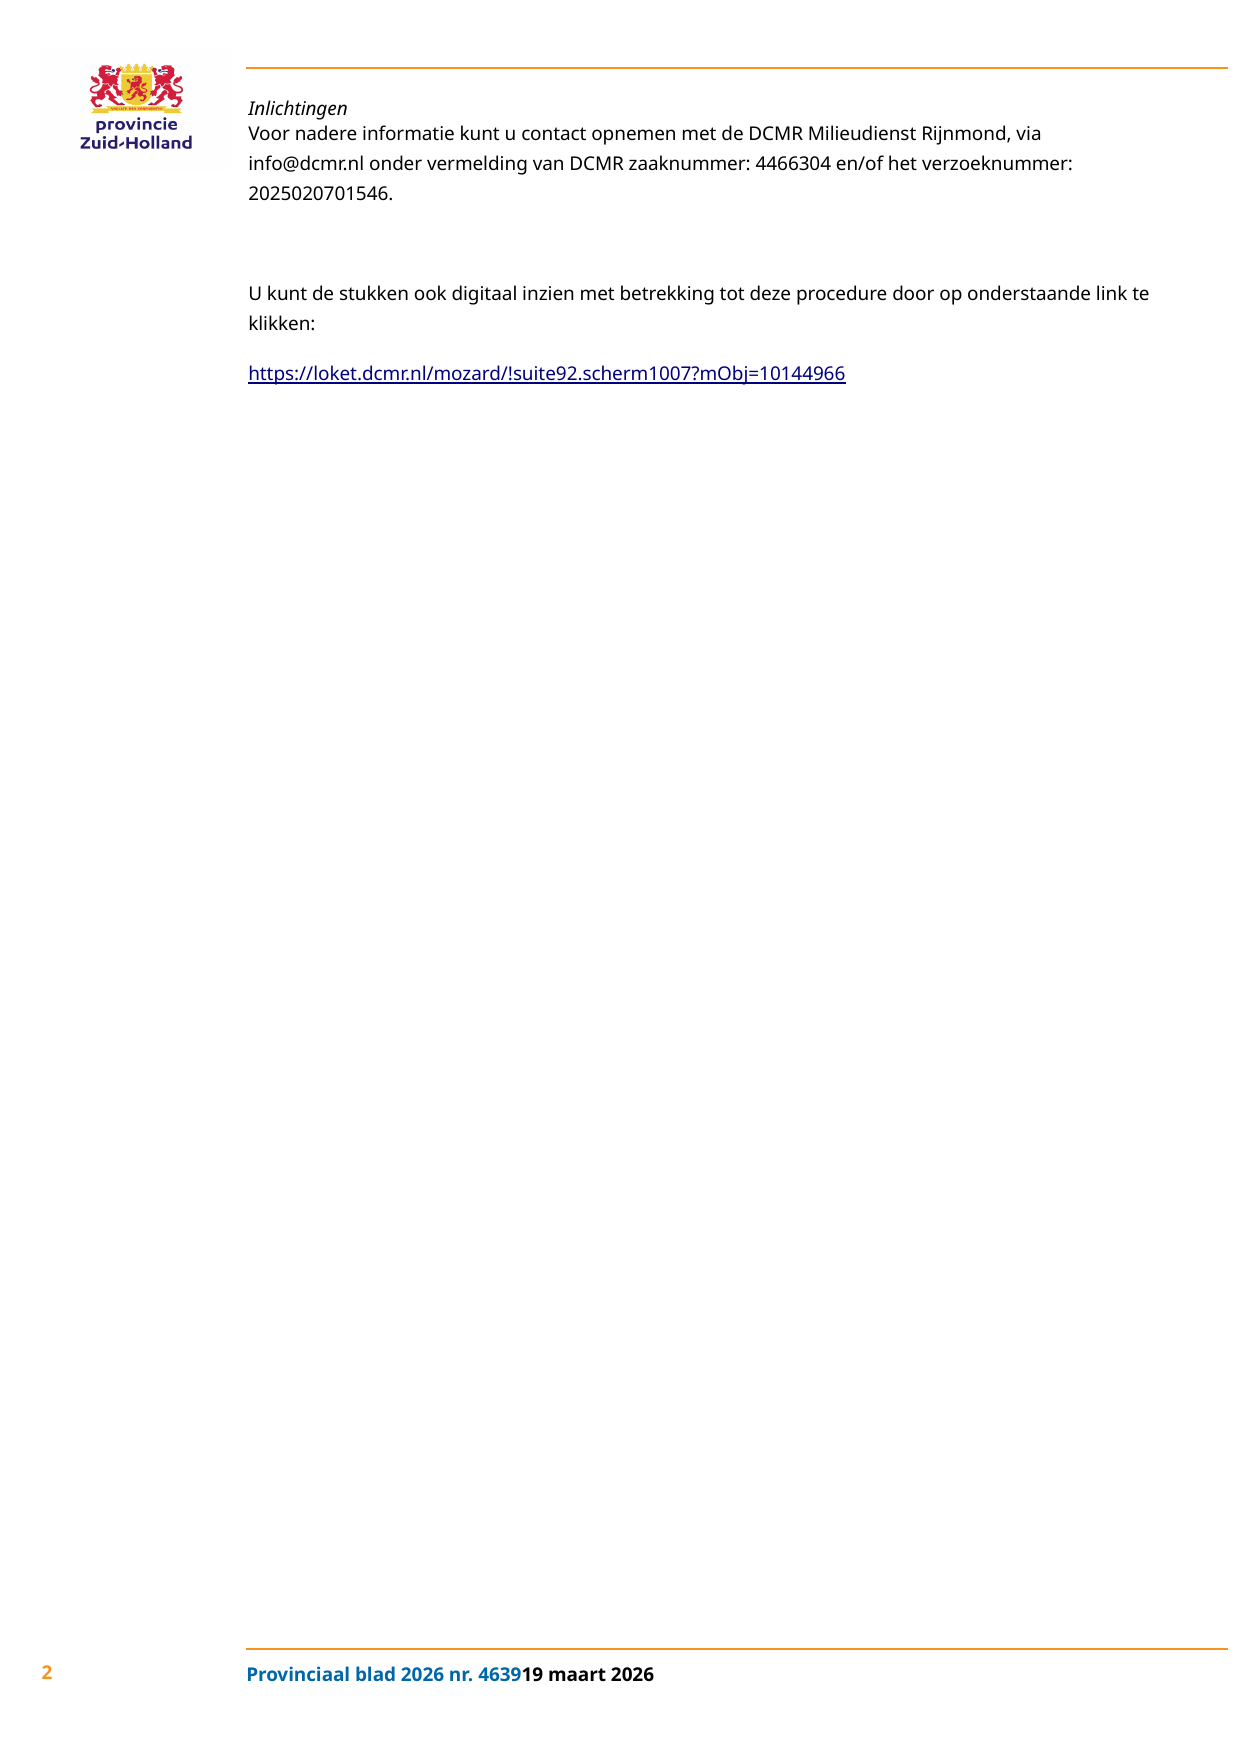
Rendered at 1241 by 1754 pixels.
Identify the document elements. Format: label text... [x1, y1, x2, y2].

text U kunt de stukken ook digitaal inzien met betrekking tot deze procedure door op onderstaande link te klikken: [248, 281, 1152, 336]
text Inlichtingen [248, 95, 1152, 121]
text https://loket.dcmr.nl/mozard/!suite92.scherm1007?mObj=10144966 [248, 361, 1152, 386]
text Voor nadere informatie kunt u contact opnemen met de DCMR Milieudienst Rijnmond, via info@dcmr.nl onder vermelding van DCMR zaaknummer: 4466304 en/of het verzoeknummer: 2025020701546. [248, 121, 1152, 205]
picture [41, 47, 231, 172]
